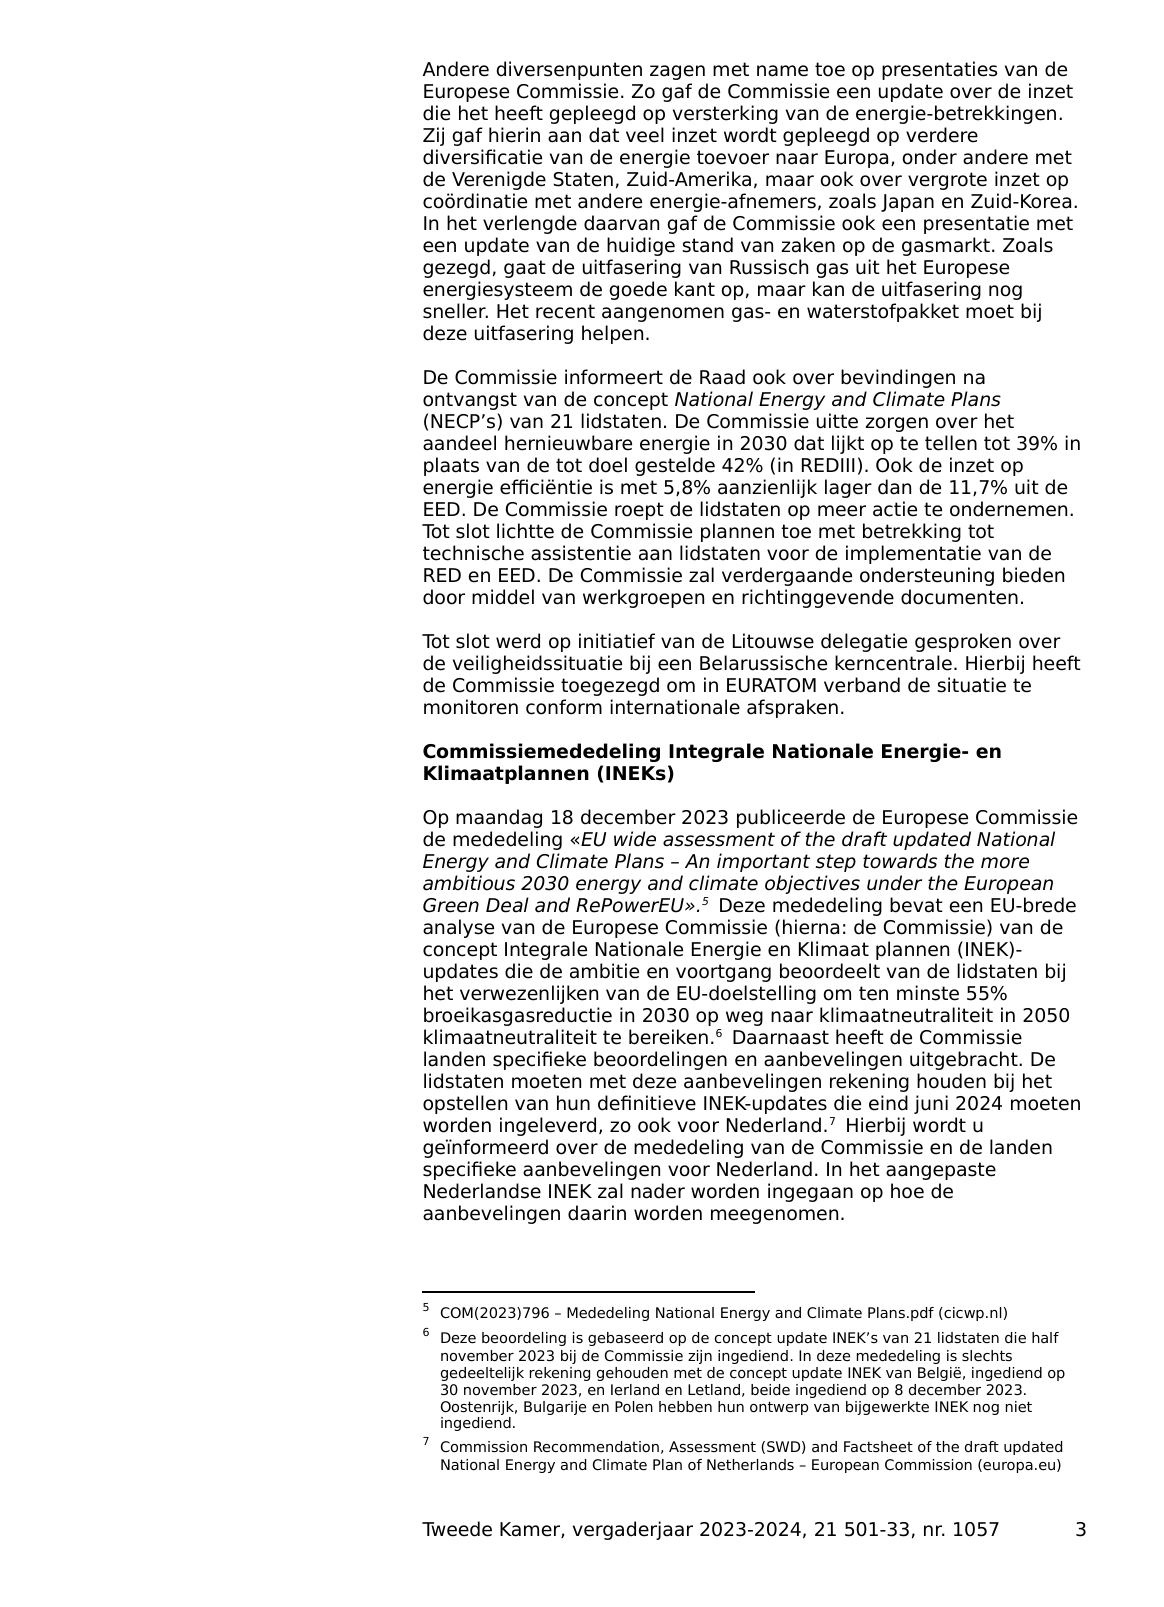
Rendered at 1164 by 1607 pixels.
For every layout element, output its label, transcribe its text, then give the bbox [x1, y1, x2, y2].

text Op maandag 18 december 2023 publiceerde de Europese Commissie de mededeling «EU wide assessment of the draft updated National Energy and Climate Plans – An important step towards the more ambitious 2030 energy and climate objectives under the European Green Deal and RePowerEU». Deze mededeling bevat een EU-brede analyse van de Europese Commissie (hierna: de Commissie) van de concept Integrale Nationale Energie en Klimaat plannen (INEK)-updates die de ambitie en voortgang beoordeelt van de lidstaten bij het verwezenlijken van de EU-doelstelling om ten minste 55% broeikasgasreductie in 2030 op weg naar klimaatneutraliteit in 2050 klimaatneutraliteit te bereiken. Daarnaast heeft de Commissie landen specifieke beoordelingen en aanbevelingen uitgebracht. De lidstaten moeten met deze aanbevelingen rekening houden bij het opstellen van hun definitieve INEK-updates die eind juni 2024 moeten worden ingeleverd, zo ook voor Nederland. Hierbij wordt u geïnformeerd over de mededeling van de Commissie en de landen specifieke aanbevelingen voor Nederland. In het aangepaste Nederlandse INEK zal nader worden ingegaan op hoe de aanbevelingen daarin worden meegenomen. [422, 807, 1087, 1225]
text De Commissie informeert de Raad ook over bevindingen na ontvangst van de concept National Energy and Climate Plans (NECP’s) van 21 lidstaten. De Commissie uitte zorgen over het aandeel hernieuwbare energie in 2030 dat lijkt op te tellen tot 39% in plaats van de tot doel gestelde 42% (in REDIII). Ook de inzet op energie efficiëntie is met 5,8% aanzienlijk lager dan de 11,7% uit de EED. De Commissie roept de lidstaten op meer actie te ondernemen. [422, 367, 1087, 521]
text Deze beoordeling is gebaseerd op de concept update INEK’s van 21 lidstaten die half november 2023 bij de Commissie zijn ingediend. In deze mededeling is slechts gedeeltelijk rekening gehouden met de concept update INEK van België, ingediend op 30 november 2023, en Ierland en Letland, beide ingediend op 8 december 2023. Oostenrijk, Bulgarije en Polen hebben hun ontwerp van bijgewerkte INEK nog niet ingediend. [422, 1326, 1087, 1432]
text In het verlengde daarvan gaf de Commissie ook een presentatie met een update van de huidige stand van zaken op de gasmarkt. Zoals gezegd, gaat de uitfasering van Russisch gas uit het Europese energiesysteem de goede kant op, maar kan de uitfasering nog sneller. Het recent aangenomen gas- en waterstofpakket moet bij deze uitfasering helpen. [422, 213, 1087, 345]
subtitle Commissiemededeling Integrale Nationale Energie- en Klimaatplannen (INEKs) [422, 741, 1087, 785]
text Tot slot lichtte de Commissie plannen toe met betrekking tot technische assistentie aan lidstaten voor de implementatie van de RED en EED. De Commissie zal verdergaande ondersteuning bieden door middel van werkgroepen en richtinggevende documenten. [422, 521, 1087, 609]
text Tot slot werd op initiatief van de Litouwse delegatie gesproken over de veiligheidssituatie bij een Belarussische kerncentrale. Hierbij heeft de Commissie toegezegd om in EURATOM verband de situatie te monitoren conform internationale afspraken. [422, 631, 1087, 719]
text Commission Recommendation, Assessment (SWD) and Factsheet of the draft updated National Energy and Climate Plan of Netherlands – European Commission (europa.eu) [422, 1435, 1087, 1474]
text Andere diversenpunten zagen met name toe op presentaties van de Europese Commissie. Zo gaf de Commissie een update over de inzet die het heeft gepleegd op versterking van de energie-betrekkingen. Zij gaf hierin aan dat veel inzet wordt gepleegd op verdere diversificatie van de energie toevoer naar Europa, onder andere met de Verenigde Staten, Zuid-Amerika, maar ook over vergrote inzet op coördinatie met andere energie-afnemers, zoals Japan en Zuid-Korea. [422, 59, 1087, 213]
text COM(2023)796 – Mededeling National Energy and Climate Plans.pdf (cicwp.nl) [422, 1301, 1087, 1323]
